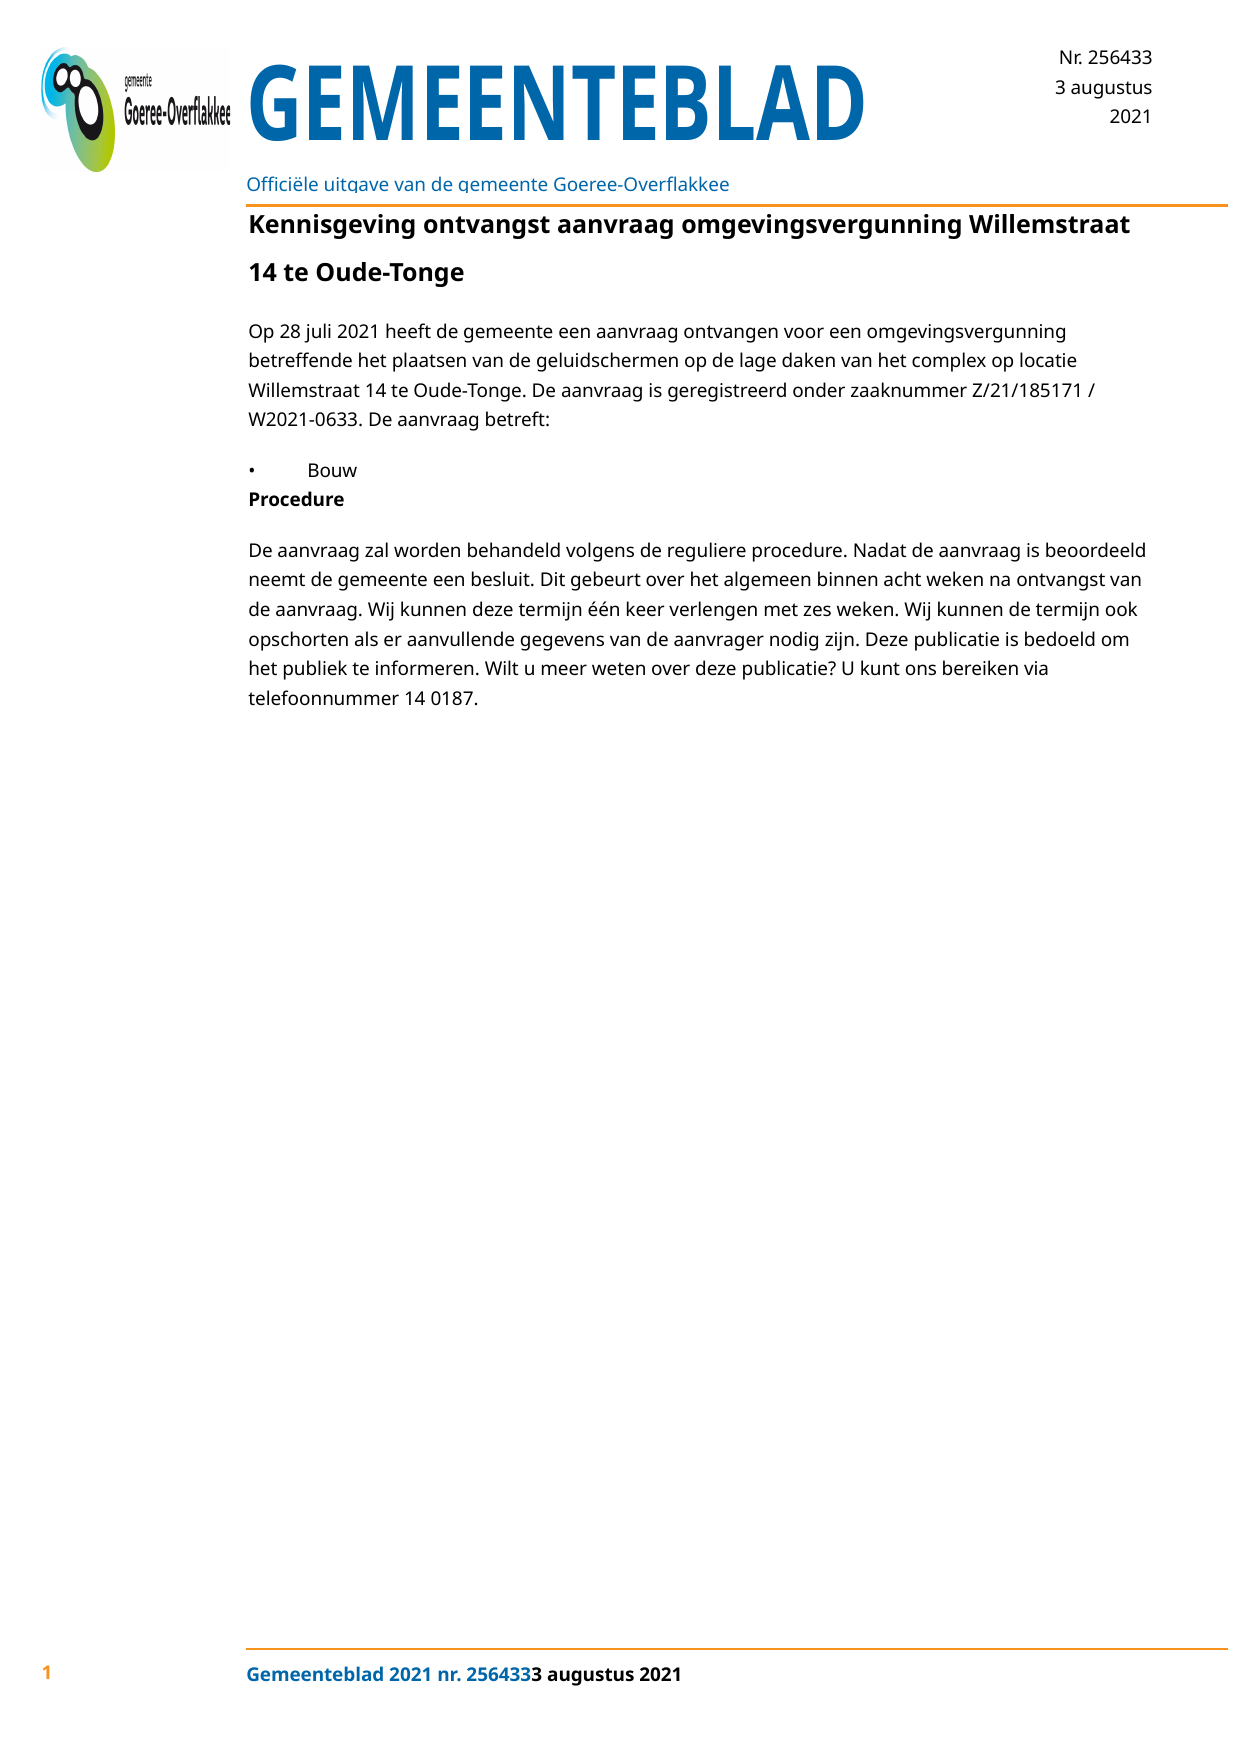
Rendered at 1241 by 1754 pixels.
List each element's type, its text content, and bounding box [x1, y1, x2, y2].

text De aanvraag zal worden behandeld volgens de reguliere procedure. Nadat de aanvraag is beoordeeld neemt de gemeente een besluit. Dit gebeurt over het algemeen binnen acht weken na ontvangst van de aanvraag. Wij kunnen deze termijn één keer verlengen met zes weken. Wij kunnen de termijn ook opschorten als er aanvullende gegevens van de aanvrager nodig zijn. Deze publicatie is bedoeld om het publiek te informeren. Wilt u meer weten over deze publicatie? U kunt ons bereiken via telefoonnummer 14 0187. [248, 537, 1152, 711]
text Procedure [248, 487, 1152, 512]
picture [41, 47, 231, 172]
text Kennisgeving ontvangst aanvraag omgevingsvergunning Willemstraat 14 te Oude-Tonge [248, 207, 1152, 288]
list Bouw [248, 457, 1152, 483]
text Op 28 juli 2021 heeft de gemeente een aanvraag ontvangen voor een omgevingsvergunning betreffende het plaatsen van de geluidschermen op de lage daken van het complex op locatie Willemstraat 14 te Oude-Tonge. De aanvraag is geregistreerd onder zaaknummer Z/21/185171 / W2021-0633. De aanvraag betreft: [248, 318, 1152, 432]
